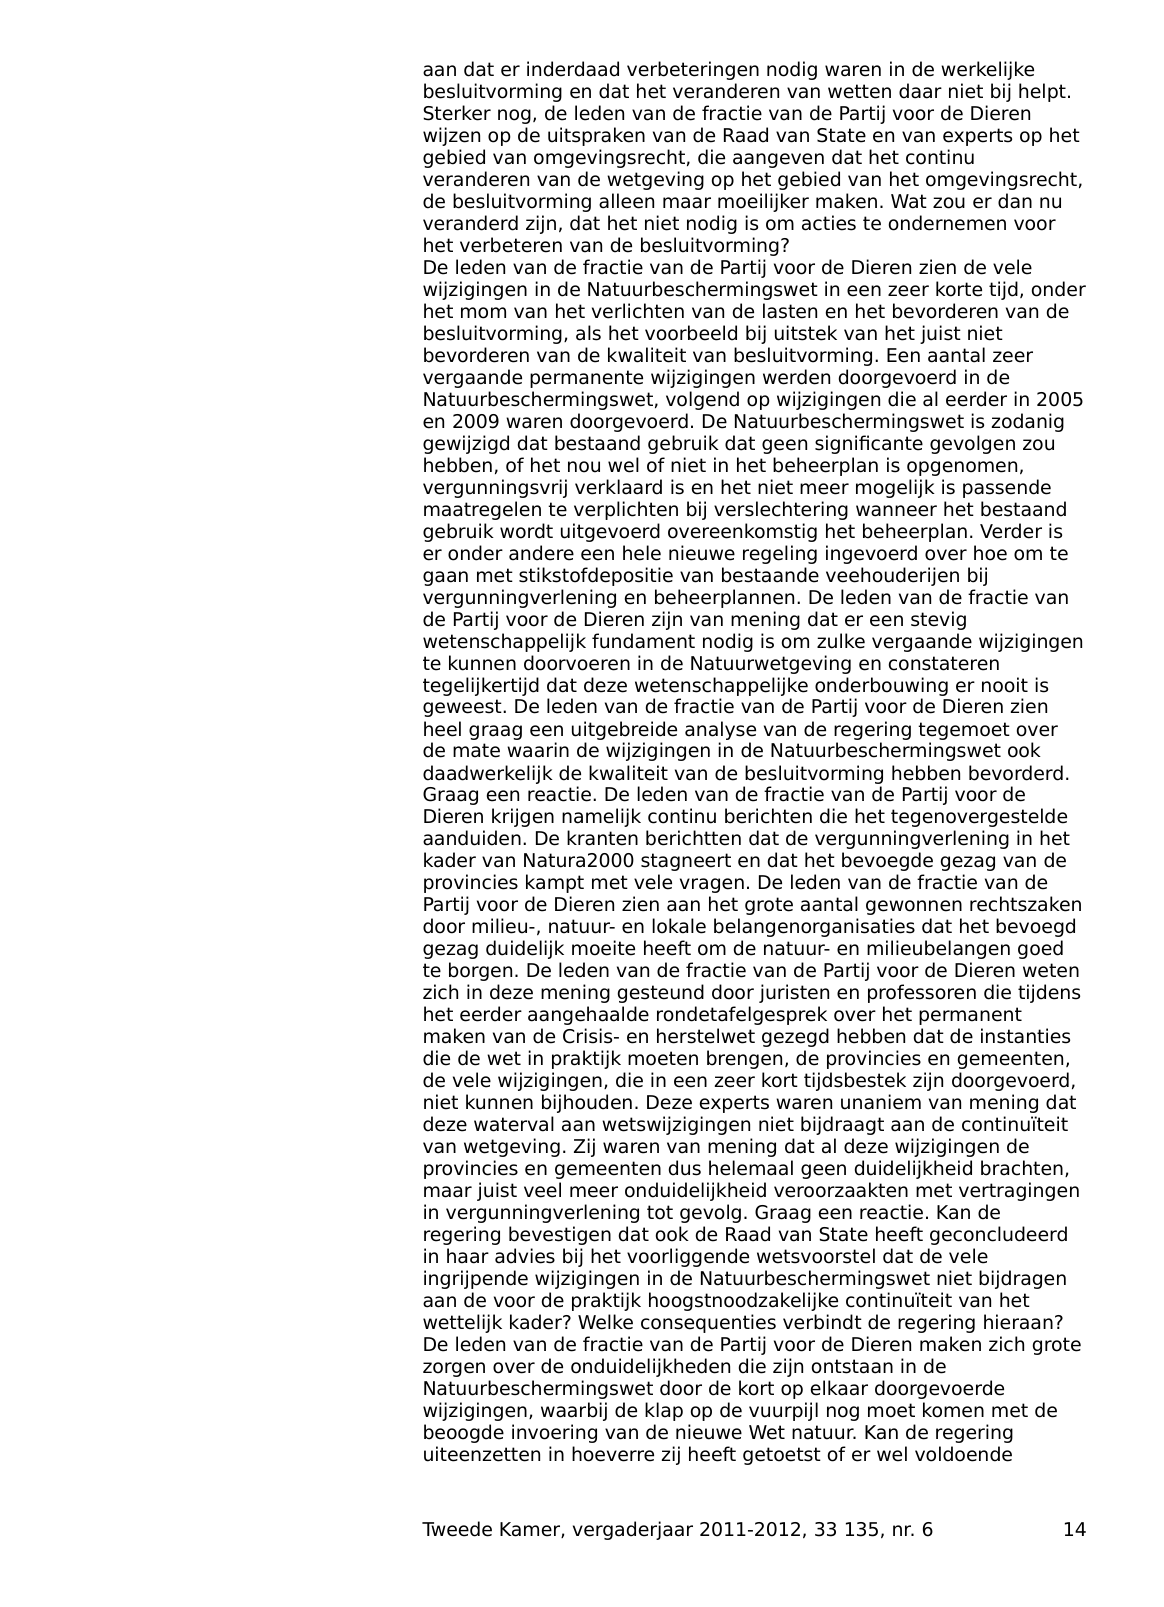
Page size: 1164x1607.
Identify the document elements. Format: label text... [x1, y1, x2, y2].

text De leden van de fractie van de Partij voor de Dieren maken zich grote zorgen over de onduidelijkheden die zijn ontstaan in de Natuurbeschermingswet door de kort op elkaar doorgevoerde wijzigingen, waarbij de klap op de vuurpijl nog moet komen met de beoogde invoering van de nieuwe Wet natuur. Kan de regering uiteenzetten in hoeverre zij heeft getoetst of er wel voldoende [422, 1334, 1087, 1466]
text De leden van de fractie van de Partij voor de Dieren zien de vele wijzigingen in de Natuurbeschermingswet in een zeer korte tijd, onder het mom van het verlichten van de lasten en het bevorderen van de besluitvorming, als het voorbeeld bij uitstek van het juist niet bevorderen van de kwaliteit van besluitvorming. Een aantal zeer vergaande permanente wijzigingen werden doorgevoerd in de Natuurbeschermingswet, volgend op wijzigingen die al eerder in 2005 en 2009 waren doorgevoerd. De Natuurbeschermingswet is zodanig gewijzigd dat bestaand gebruik dat geen significante gevolgen zou hebben, of het nou wel of niet in het beheerplan is opgenomen, vergunningsvrij verklaard is en het niet meer mogelijk is passende maatregelen te verplichten bij verslechtering wanneer het bestaand gebruik wordt uitgevoerd overeenkomstig het beheerplan. Verder is er onder andere een hele nieuwe regeling ingevoerd over hoe om te gaan met stikstofdepositie van bestaande veehouderijen bij vergunningverlening en beheerplannen. De leden van de fractie van de Partij voor de Dieren zijn van mening dat er een stevig wetenschappelijk fundament nodig is om zulke vergaande wijzigingen te kunnen doorvoeren in de Natuurwetgeving en constateren tegelijkertijd dat deze wetenschappelijke onderbouwing er nooit is geweest. De leden van de fractie van de Partij voor de Dieren zien heel graag een uitgebreide analyse van de regering tegemoet over de mate waarin de wijzigingen in de Natuurbeschermingswet ook daadwerkelijk de kwaliteit van de besluitvorming hebben bevorderd. Graag een reactie. De leden van de fractie van de Partij voor de Dieren krijgen namelijk continu berichten die het tegenovergestelde aanduiden. De kranten berichtten dat de vergunningverlening in het kader van Natura2000 stagneert en dat het bevoegde gezag van de provincies kampt met vele vragen. De leden van de fractie van de Partij voor de Dieren zien aan het grote aantal gewonnen rechtszaken door milieu-, natuur- en lokale belangenorganisaties dat het bevoegd gezag duidelijk moeite heeft om de natuur- en milieubelangen goed te borgen. De leden van de fractie van de Partij voor de Dieren weten zich in deze mening gesteund door juristen en professoren die tijdens het eerder aangehaalde rondetafelgesprek over het permanent maken van de Crisis- en herstelwet gezegd hebben dat de instanties die de wet in praktijk moeten brengen, de provincies en gemeenten, de vele wijzigingen, die in een zeer kort tijdsbestek zijn doorgevoerd, niet kunnen bijhouden. Deze experts waren unaniem van mening dat deze waterval aan wetswijzigingen niet bijdraagt aan de continuïteit van wetgeving. Zij waren van mening dat al deze wijzigingen de provincies en gemeenten dus helemaal geen duidelijkheid brachten, maar juist veel meer onduidelijkheid veroorzaakten met vertragingen in vergunningverlening tot gevolg. Graag een reactie. Kan de regering bevestigen dat ook de Raad van State heeft geconcludeerd in haar advies bij het voorliggende wetsvoorstel dat de vele ingrijpende wijzigingen in de Natuurbeschermingswet niet bijdragen aan de voor de praktijk hoogstnoodzakelijke continuïteit van het wettelijk kader? Welke consequenties verbindt de regering hieraan? [422, 257, 1087, 1334]
text aan dat er inderdaad verbeteringen nodig waren in de werkelijke besluitvorming en dat het veranderen van wetten daar niet bij helpt. Sterker nog, de leden van de fractie van de Partij voor de Dieren wijzen op de uitspraken van de Raad van State en van experts op het gebied van omgevingsrecht, die aangeven dat het continu veranderen van de wetgeving op het gebied van het omgevingsrecht, de besluitvorming alleen maar moeilijker maken. Wat zou er dan nu veranderd zijn, dat het niet nodig is om acties te ondernemen voor het verbeteren van de besluitvorming? [422, 59, 1087, 257]
